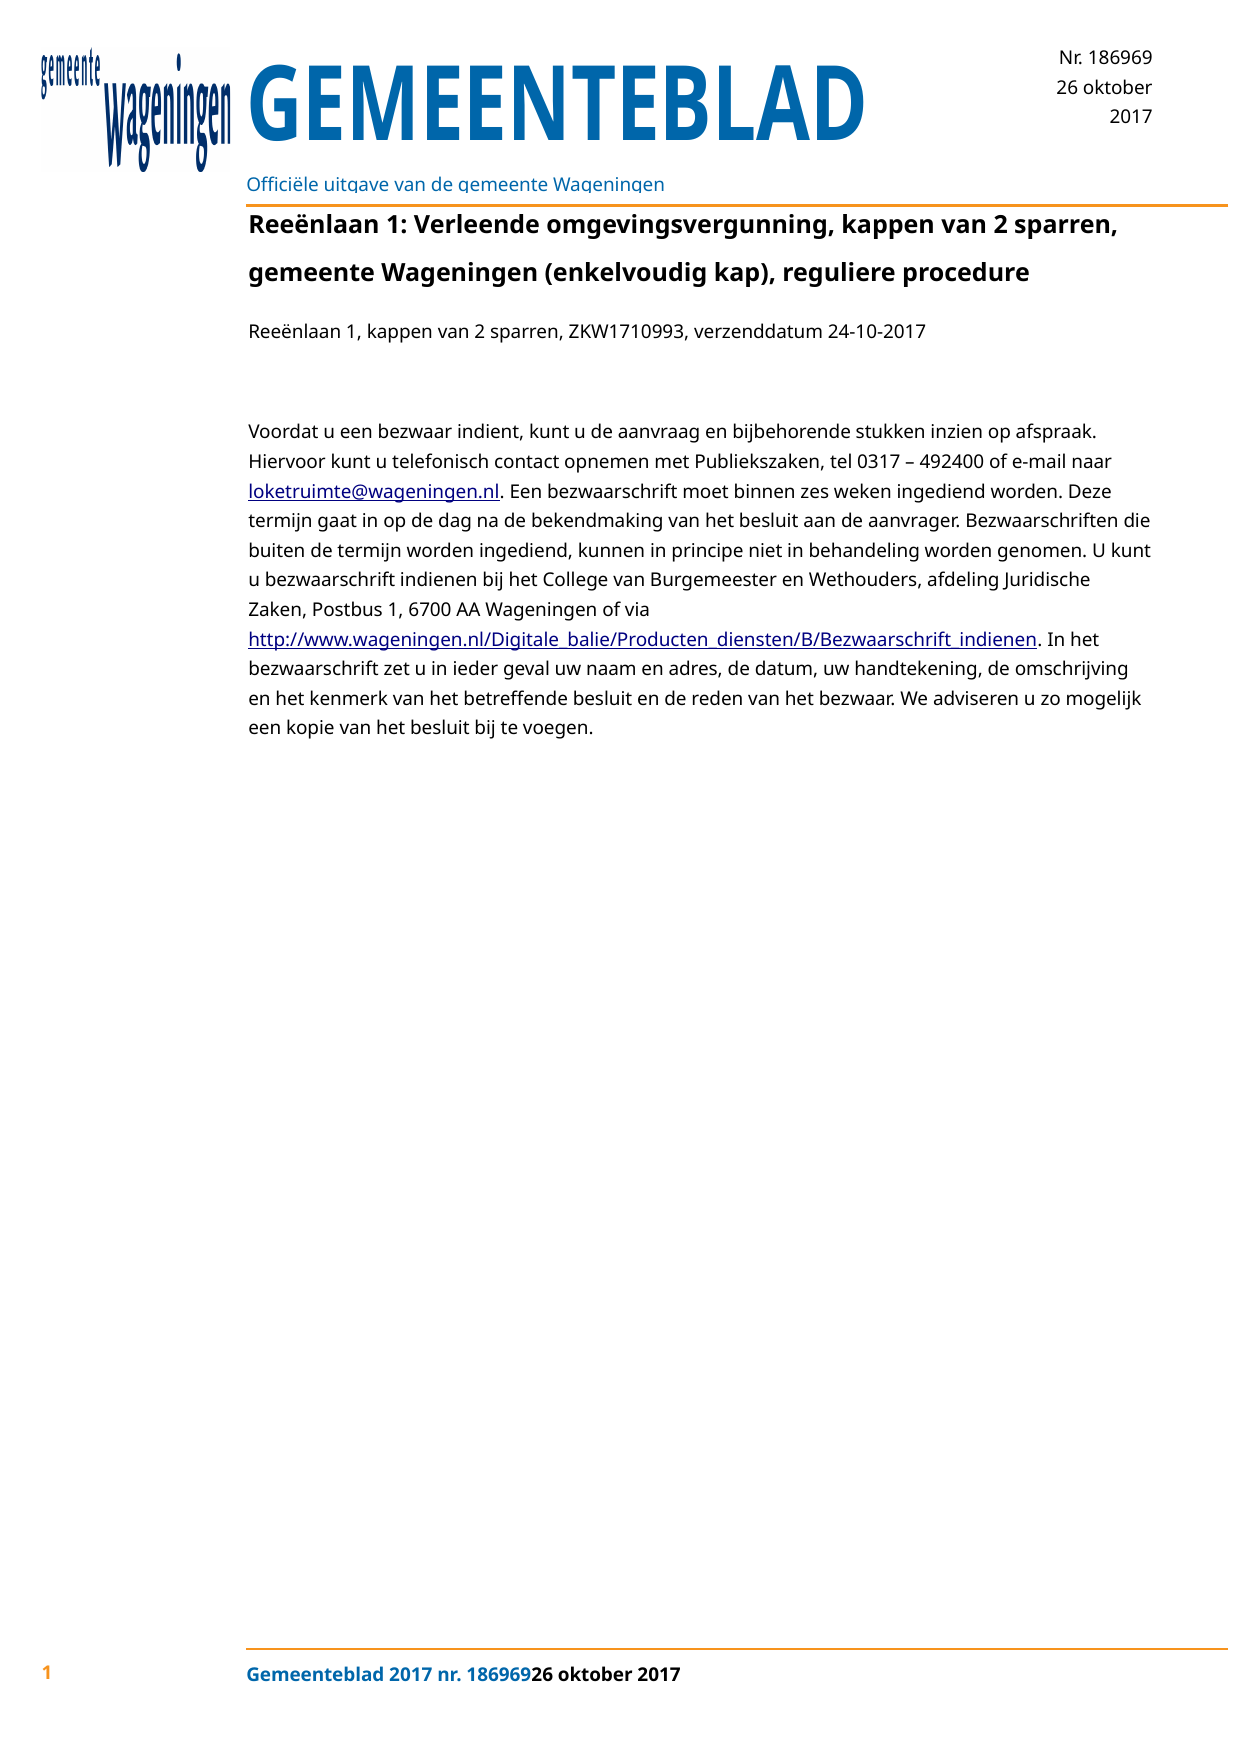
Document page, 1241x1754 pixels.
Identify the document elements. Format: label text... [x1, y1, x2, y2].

text Reeënlaan 1, kappen van 2 sparren, ZKW1710993, verzenddatum 24-10-2017 [248, 318, 1152, 344]
text Voordat u een bezwaar indient, kunt u de aanvraag en bijbehorende stukken inzien op afspraak. Hiervoor kunt u telefonisch contact opnemen met Publiekszaken, tel 0317 – 492400 of e-mail naar loketruimte@wageningen.nl. Een bezwaarschrift moet binnen zes weken ingediend worden. Deze termijn gaat in op de dag na de bekendmaking van het besluit aan de aanvrager. Bezwaarschriften die buiten de termijn worden ingediend, kunnen in principe niet in behandeling worden genomen. U kunt u bezwaarschrift indienen bij het College van Burgemeester en Wethouders, afdeling Juridische Zaken, Postbus 1, 6700 AA Wageningen of via http://www.wageningen.nl/Digitale_balie/Producten_diensten/B/Bezwaarschrift_indienen. In het bezwaarschrift zet u in ieder geval uw naam en adres, de datum, uw handtekening, de omschrijving en het kenmerk van het betreffende besluit en de reden van het bezwaar. We adviseren u zo mogelijk een kopie van het besluit bij te voegen. [248, 419, 1152, 740]
text Reeënlaan 1: Verleende omgevingsvergunning, kappen van 2 sparren, gemeente Wageningen (enkelvoudig kap), reguliere procedure [248, 207, 1152, 288]
picture [41, 47, 231, 172]
